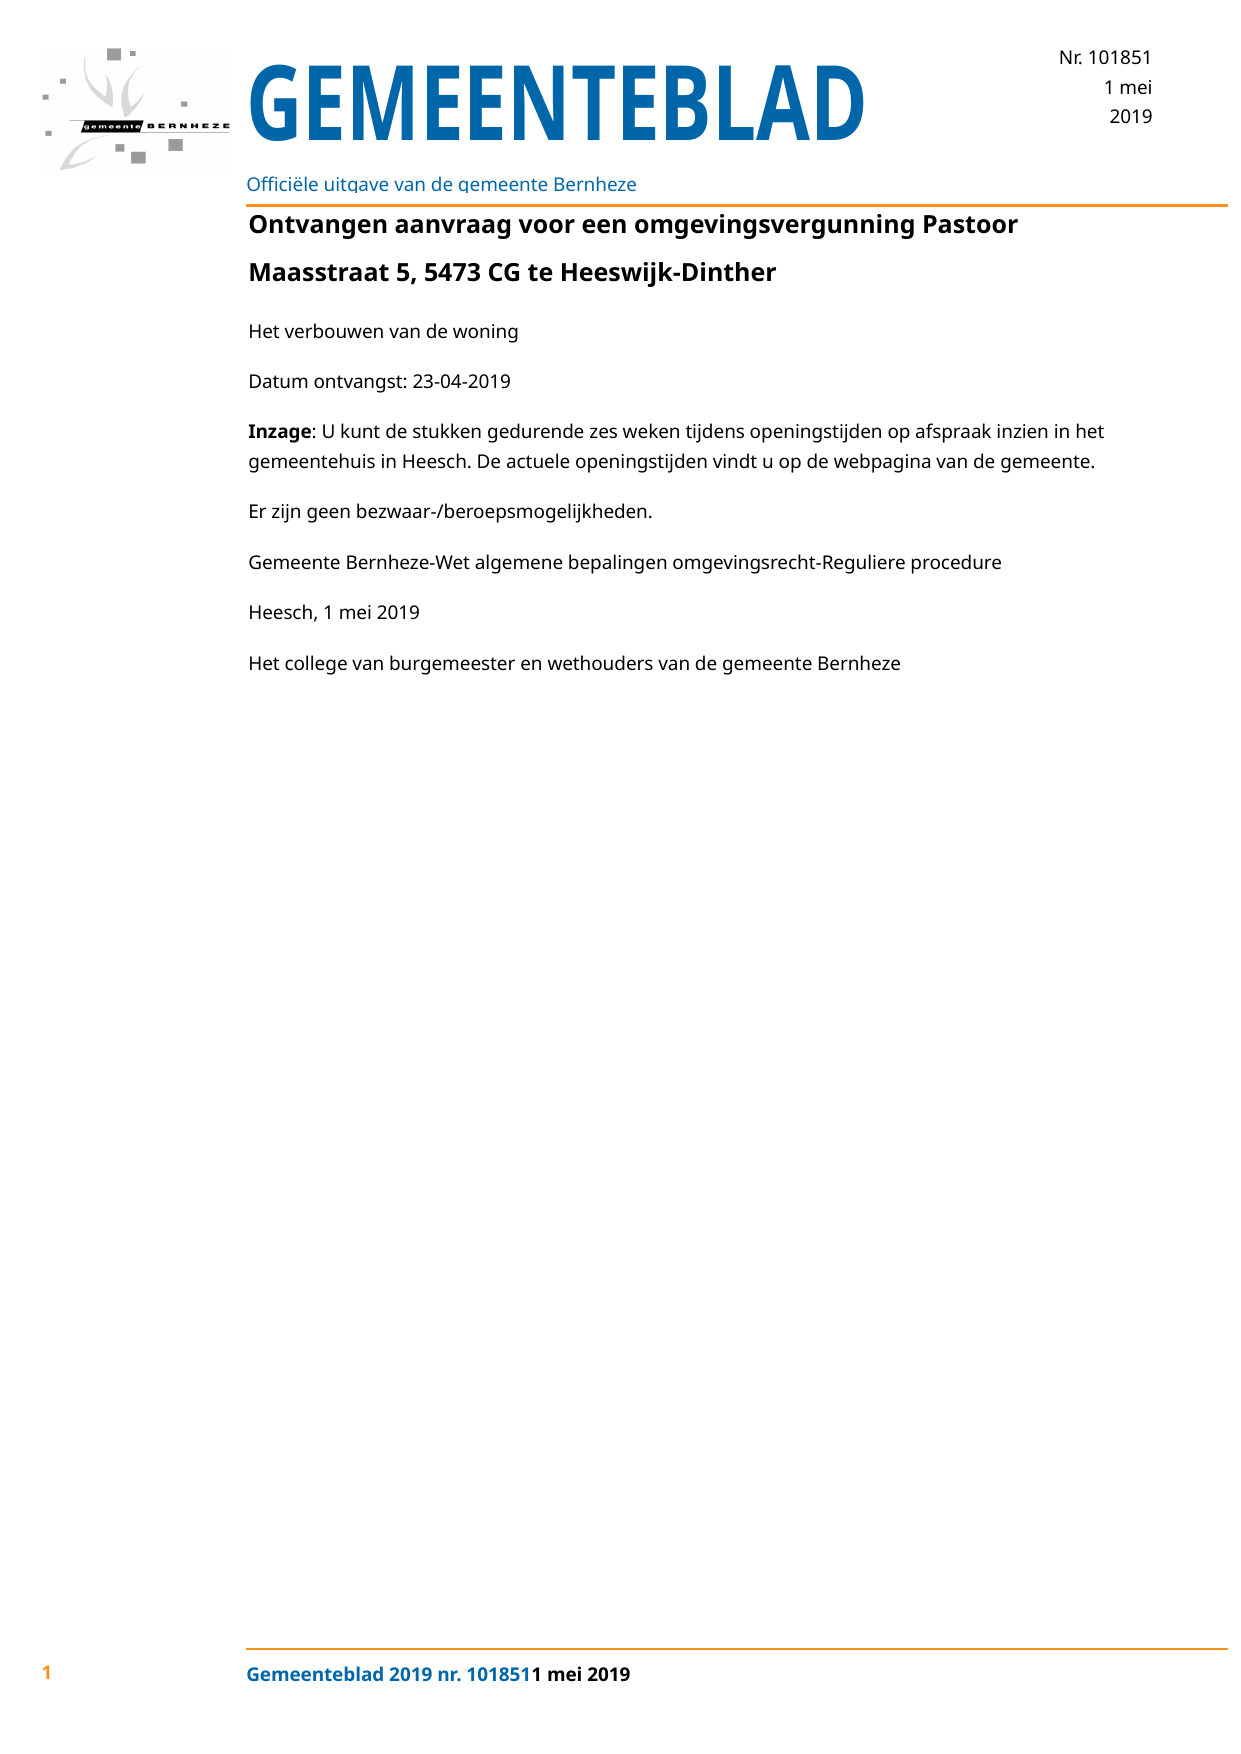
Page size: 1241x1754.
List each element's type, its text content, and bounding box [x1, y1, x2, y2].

text Het college van burgemeester en wethouders van de gemeente Bernheze [248, 650, 1152, 676]
text Heesch, 1 mei 2019 [248, 599, 1152, 625]
text Ontvangen aanvraag voor een omgevingsvergunning Pastoor Maasstraat 5, 5473 CG te Heeswijk-Dinther [248, 207, 1152, 288]
picture [41, 47, 231, 172]
text Inzage: U kunt de stukken gedurende zes weken tijdens openingstijden op afspraak inzien in het gemeentehuis in Heesch. De actuele openingstijden vindt u op de webpagina van de gemeente. [248, 419, 1152, 474]
text Gemeente Bernheze-Wet algemene bepalingen omgevingsrecht-Reguliere procedure [248, 549, 1152, 575]
text Het verbouwen van de woning [248, 318, 1152, 344]
text Er zijn geen bezwaar-/beroepsmogelijkheden. [248, 499, 1152, 524]
text Datum ontvangst: 23-04-2019 [248, 368, 1152, 394]
